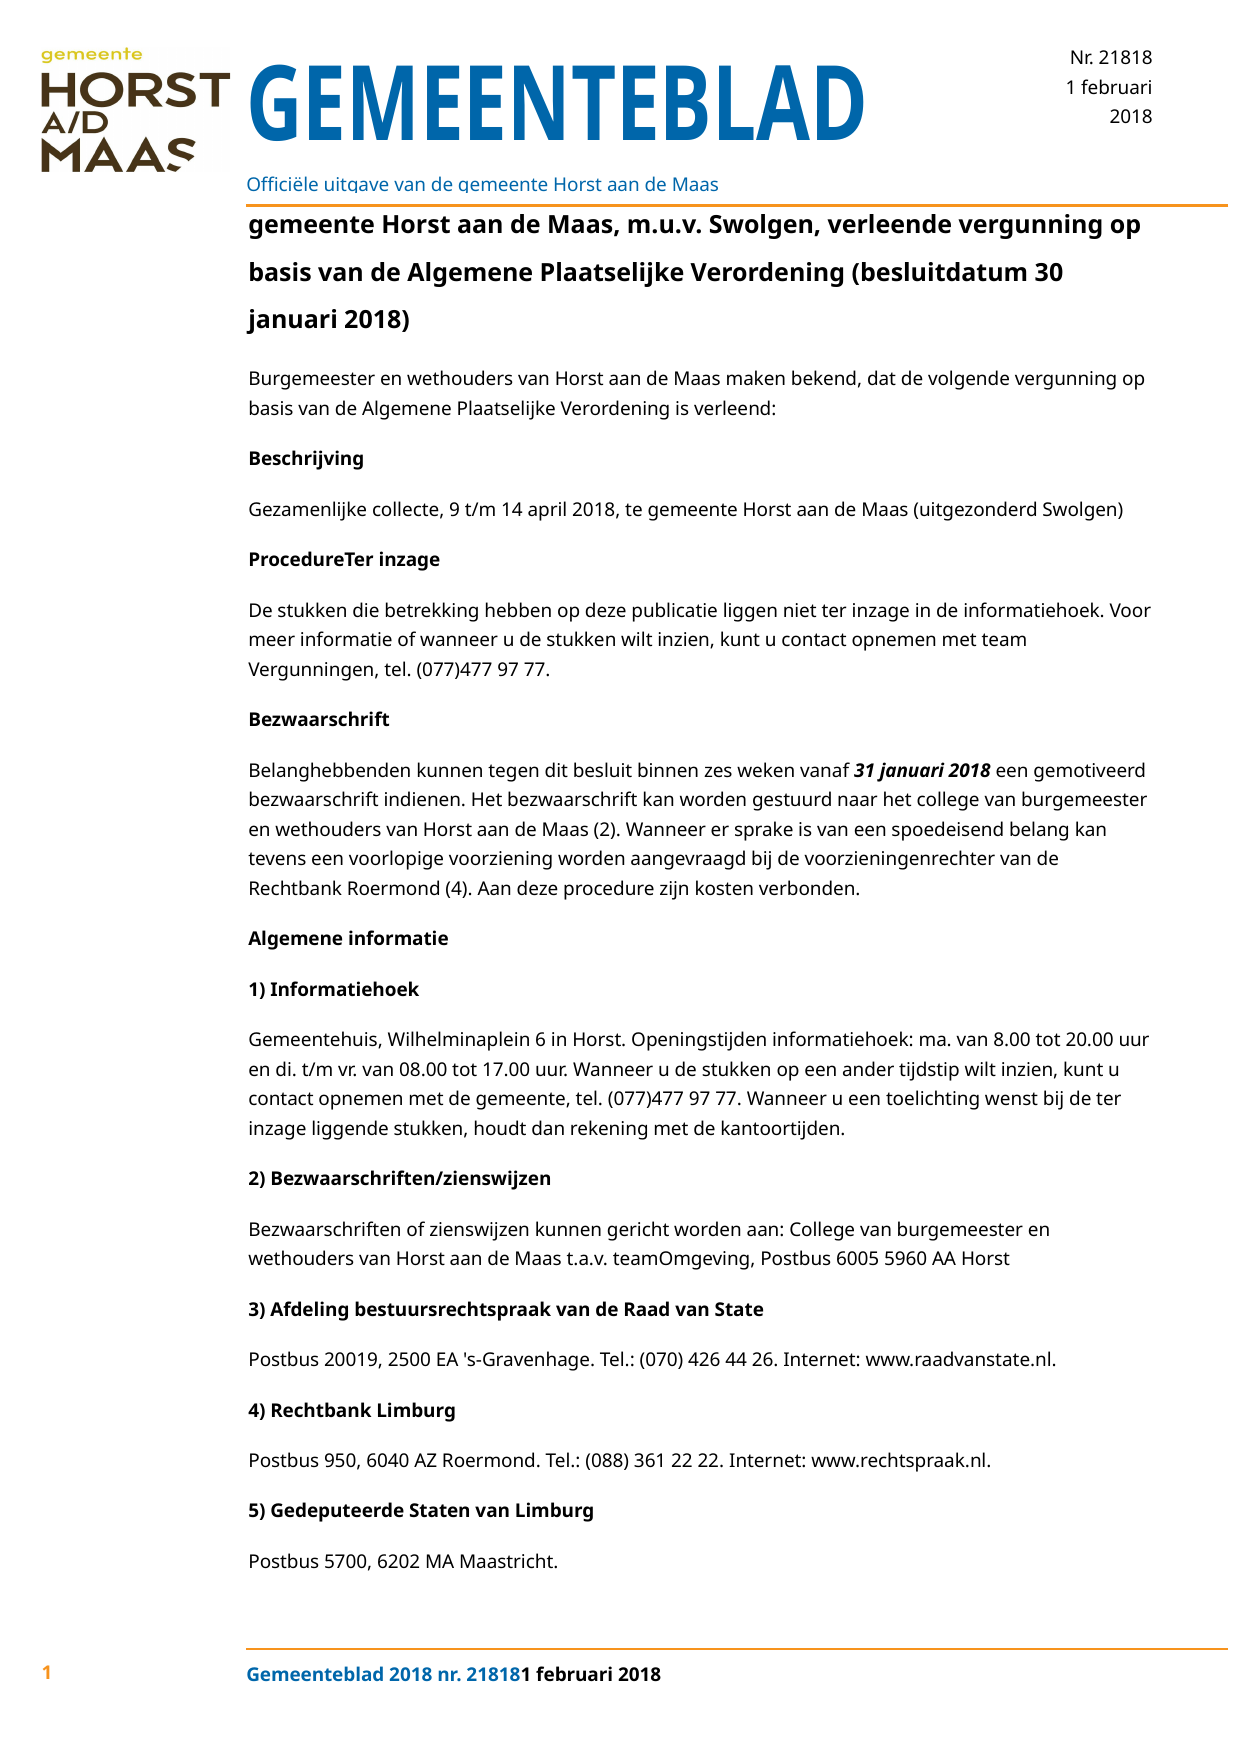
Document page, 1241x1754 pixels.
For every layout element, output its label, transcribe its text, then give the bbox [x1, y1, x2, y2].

text ProcedureTer inzage [248, 546, 1152, 572]
text Postbus 20019, 2500 EA 's-Gravenhage. Tel.: (070) 426 44 26. Internet: www.raadvanstate.nl. [248, 1346, 1152, 1372]
text Belanghebbenden kunnen tegen dit besluit binnen zes weken vanaf 31 januari 2018 een gemotiveerd bezwaarschrift indienen. Het bezwaarschrift kan worden gestuurd naar het college van burgemeester en wethouders van Horst aan de Maas (2). Wanneer er sprake is van een spoedeisend belang kan tevens een voorlopige voorziening worden aangevraagd bij de voorzieningenrechter van de Rechtbank Roermond (4). Aan deze procedure zijn kosten verbonden. [248, 757, 1152, 901]
text Bezwaarschrift [248, 706, 1152, 732]
text 4) Rechtbank Limburg [248, 1397, 1152, 1422]
text 2) Bezwaarschriften/zienswijzen [248, 1166, 1152, 1191]
text Gemeentehuis, Wilhelminaplein 6 in Horst. Openingstijden informatiehoek: ma. van 8.00 tot 20.00 uur en di. t/m vr. van 08.00 tot 17.00 uur. Wanneer u de stukken op een ander tijdstip wilt inzien, kunt u contact opnemen met de gemeente, tel. (077)477 97 77. Wanneer u een toelichting wenst bij de ter inzage liggende stukken, houdt dan rekening met de kantoortijden. [248, 1026, 1152, 1141]
text Beschrijving [248, 446, 1152, 471]
text 1) Informatiehoek [248, 976, 1152, 1002]
picture [41, 47, 231, 172]
text Burgemeester en wethouders van Horst aan de Maas maken bekend, dat de volgende vergunning op basis van de Algemene Plaatselijke Verordening is verleend: [248, 366, 1152, 421]
text Gezamenlijke collecte, 9 t/m 14 april 2018, te gemeente Horst aan de Maas (uitgezonderd Swolgen) [248, 496, 1152, 522]
text Algemene informatie [248, 926, 1152, 951]
text 5) Gedeputeerde Staten van Limburg [248, 1498, 1152, 1523]
text Postbus 950, 6040 AZ Roermond. Tel.: (088) 361 22 22. Internet: www.rechtspraak.nl. [248, 1447, 1152, 1473]
text 3) Afdeling bestuursrechtspraak van de Raad van State [248, 1296, 1152, 1322]
text Postbus 5700, 6202 MA Maastricht. [248, 1548, 1152, 1574]
text gemeente Horst aan de Maas, m.u.v. Swolgen, verleende vergunning op basis van de Algemene Plaatselijke Verordening (besluitdatum 30 januari 2018) [248, 207, 1152, 336]
text De stukken die betrekking hebben op deze publicatie liggen niet ter inzage in de informatiehoek. Voor meer informatie of wanneer u de stukken wilt inzien, kunt u contact opnemen met team Vergunningen, tel. (077)477 97 77. [248, 597, 1152, 682]
text Bezwaarschriften of zienswijzen kunnen gericht worden aan: College van burgemeester en wethouders van Horst aan de Maas t.a.v. teamOmgeving, Postbus 6005 5960 AA Horst [248, 1216, 1152, 1271]
